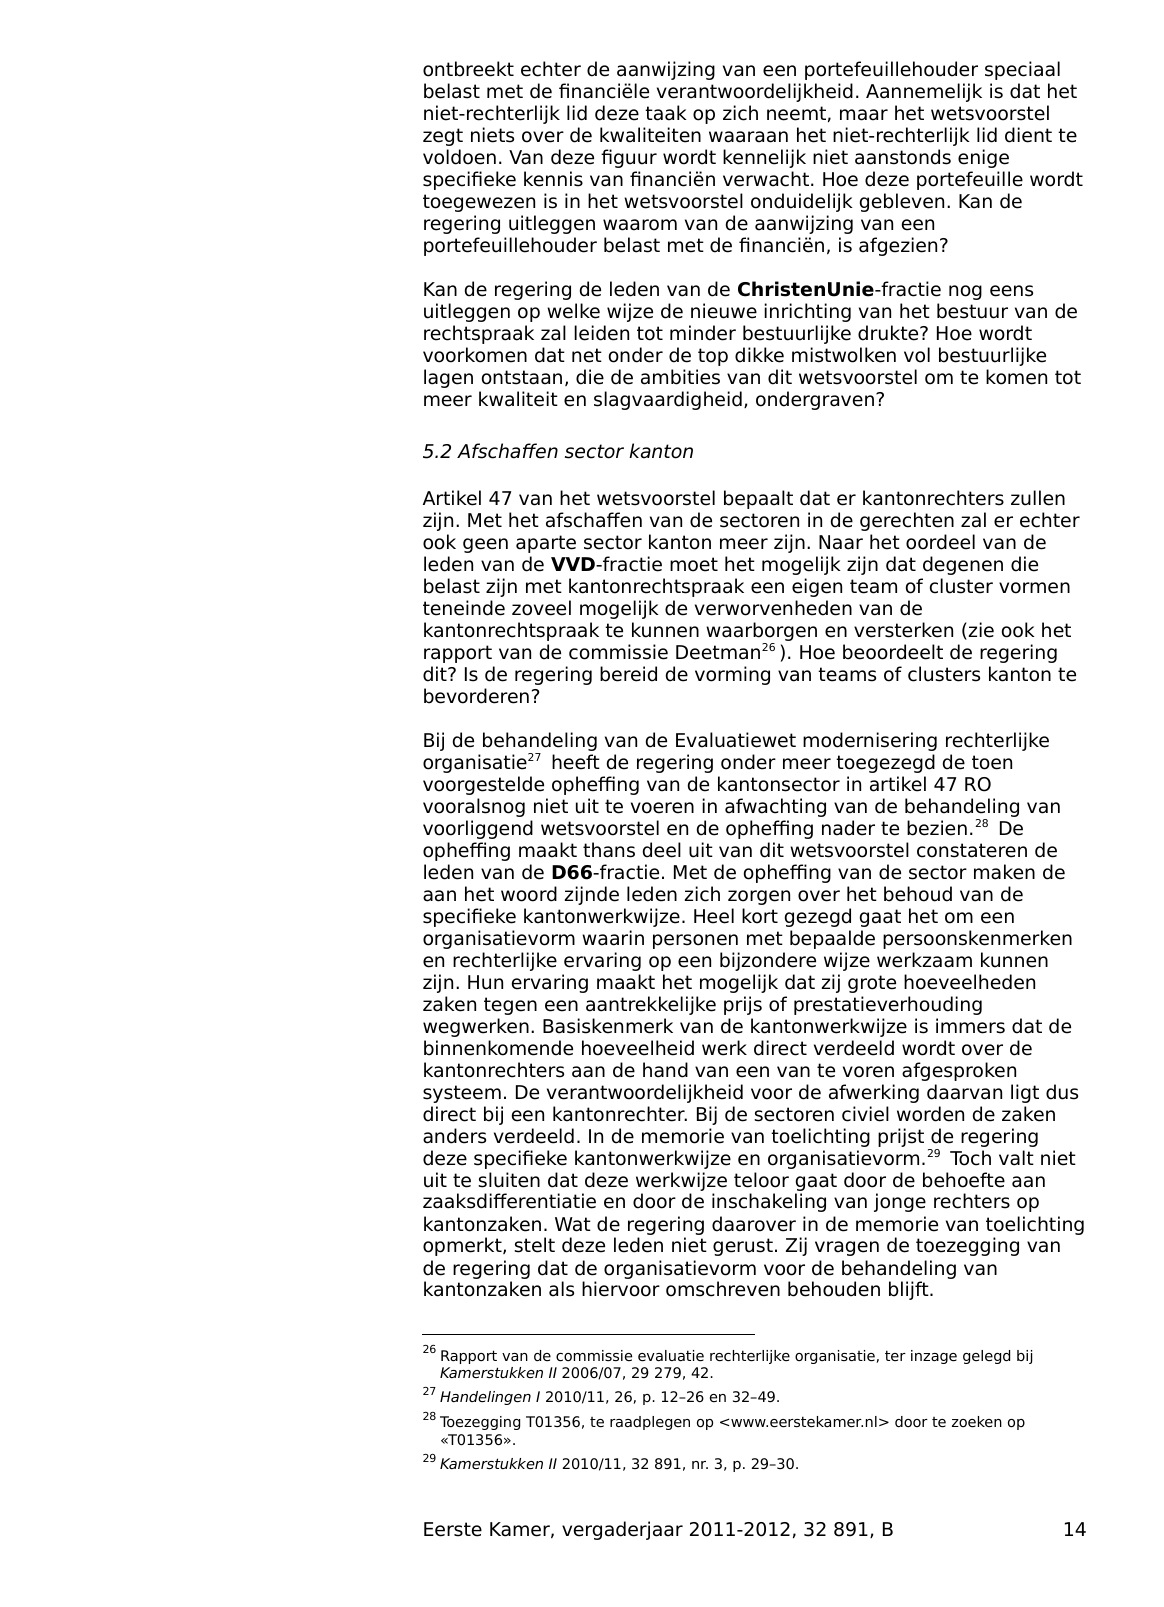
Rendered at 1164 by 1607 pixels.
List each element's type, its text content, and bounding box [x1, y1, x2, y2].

text Artikel 47 van het wetsvoorstel bepaalt dat er kantonrechters zullen zijn. Met het afschaffen van de sectoren in de gerechten zal er echter ook geen aparte sector kanton meer zijn. Naar het oordeel van de leden van de VVD-fractie moet het mogelijk zijn dat degenen die belast zijn met kantonrechtspraak een eigen team of cluster vormen teneinde zoveel mogelijk de verworvenheden van de kantonrechtspraak te kunnen waarborgen en versterken (zie ook het rapport van de commissie Deetman). Hoe beoordeelt de regering dit? Is de regering bereid de vorming van teams of clusters kanton te bevorderen? [422, 488, 1087, 708]
subtitle 5.2 Afschaffen sector kanton [422, 441, 1087, 463]
text ontbreekt echter de aanwijzing van een portefeuillehouder speciaal belast met de financiële verantwoordelijkheid. Aannemelijk is dat het niet-rechterlijk lid deze taak op zich neemt, maar het wetsvoorstel zegt niets over de kwaliteiten waaraan het niet-rechterlijk lid dient te voldoen. Van deze figuur wordt kennelijk niet aanstonds enige specifieke kennis van financiën verwacht. Hoe deze portefeuille wordt toegewezen is in het wetsvoorstel onduidelijk gebleven. Kan de regering uitleggen waarom van de aanwijzing van een portefeuillehouder belast met de financiën, is afgezien? [422, 59, 1087, 257]
text Kamerstukken II 2010/11, 32 891, nr. 3, p. 29–30. [422, 1452, 1087, 1474]
text Kan de regering de leden van de ChristenUnie-fractie nog eens uitleggen op welke wijze de nieuwe inrichting van het bestuur van de rechtspraak zal leiden tot minder bestuurlijke drukte? Hoe wordt voorkomen dat net onder de top dikke mistwolken vol bestuurlijke lagen ontstaan, die de ambities van dit wetsvoorstel om te komen tot meer kwaliteit en slagvaardigheid, ondergraven? [422, 279, 1087, 411]
text Toezegging T01356, te raadplegen op <www.eerstekamer.nl> door te zoeken op «T01356». [422, 1410, 1087, 1449]
text Bij de behandeling van de Evaluatiewet modernisering rechterlijke organisatie heeft de regering onder meer toegezegd de toen voorgestelde opheffing van de kantonsector in artikel 47 RO vooralsnog niet uit te voeren in afwachting van de behandeling van voorliggend wetsvoorstel en de opheffing nader te bezien. De opheffing maakt thans deel uit van dit wetsvoorstel constateren de leden van de D66-fractie. Met de opheffing van de sector maken de aan het woord zijnde leden zich zorgen over het behoud van de specifieke kantonwerkwijze. Heel kort gezegd gaat het om een organisatievorm waarin personen met bepaalde persoonskenmerken en rechterlijke ervaring op een bijzondere wijze werkzaam kunnen zijn. Hun ervaring maakt het mogelijk dat zij grote hoeveelheden zaken tegen een aantrekkelijke prijs of prestatieverhouding wegwerken. Basiskenmerk van de kantonwerkwijze is immers dat de binnenkomende hoeveelheid werk direct verdeeld wordt over de kantonrechters aan de hand van een van te voren afgesproken systeem. De verantwoordelijkheid voor de afwerking daarvan ligt dus direct bij een kantonrechter. Bij de sectoren civiel worden de zaken anders verdeeld. In de memorie van toelichting prijst de regering deze specifieke kantonwerkwijze en organisatievorm. Toch valt niet uit te sluiten dat deze werkwijze teloor gaat door de behoefte aan zaaksdifferentiatie en door de inschakeling van jonge rechters op kantonzaken. Wat de regering daarover in de memorie van toelichting opmerkt, stelt deze leden niet gerust. Zij vragen de toezegging van de regering dat de organisatievorm voor de behandeling van kantonzaken als hiervoor omschreven behouden blijft. [422, 730, 1087, 1301]
text Rapport van de commissie evaluatie rechterlijke organisatie, ter inzage gelegd bij Kamerstukken II 2006/07, 29 279, 42. [422, 1343, 1087, 1382]
text Handelingen I 2010/11, 26, p. 12–26 en 32–49. [422, 1385, 1087, 1407]
